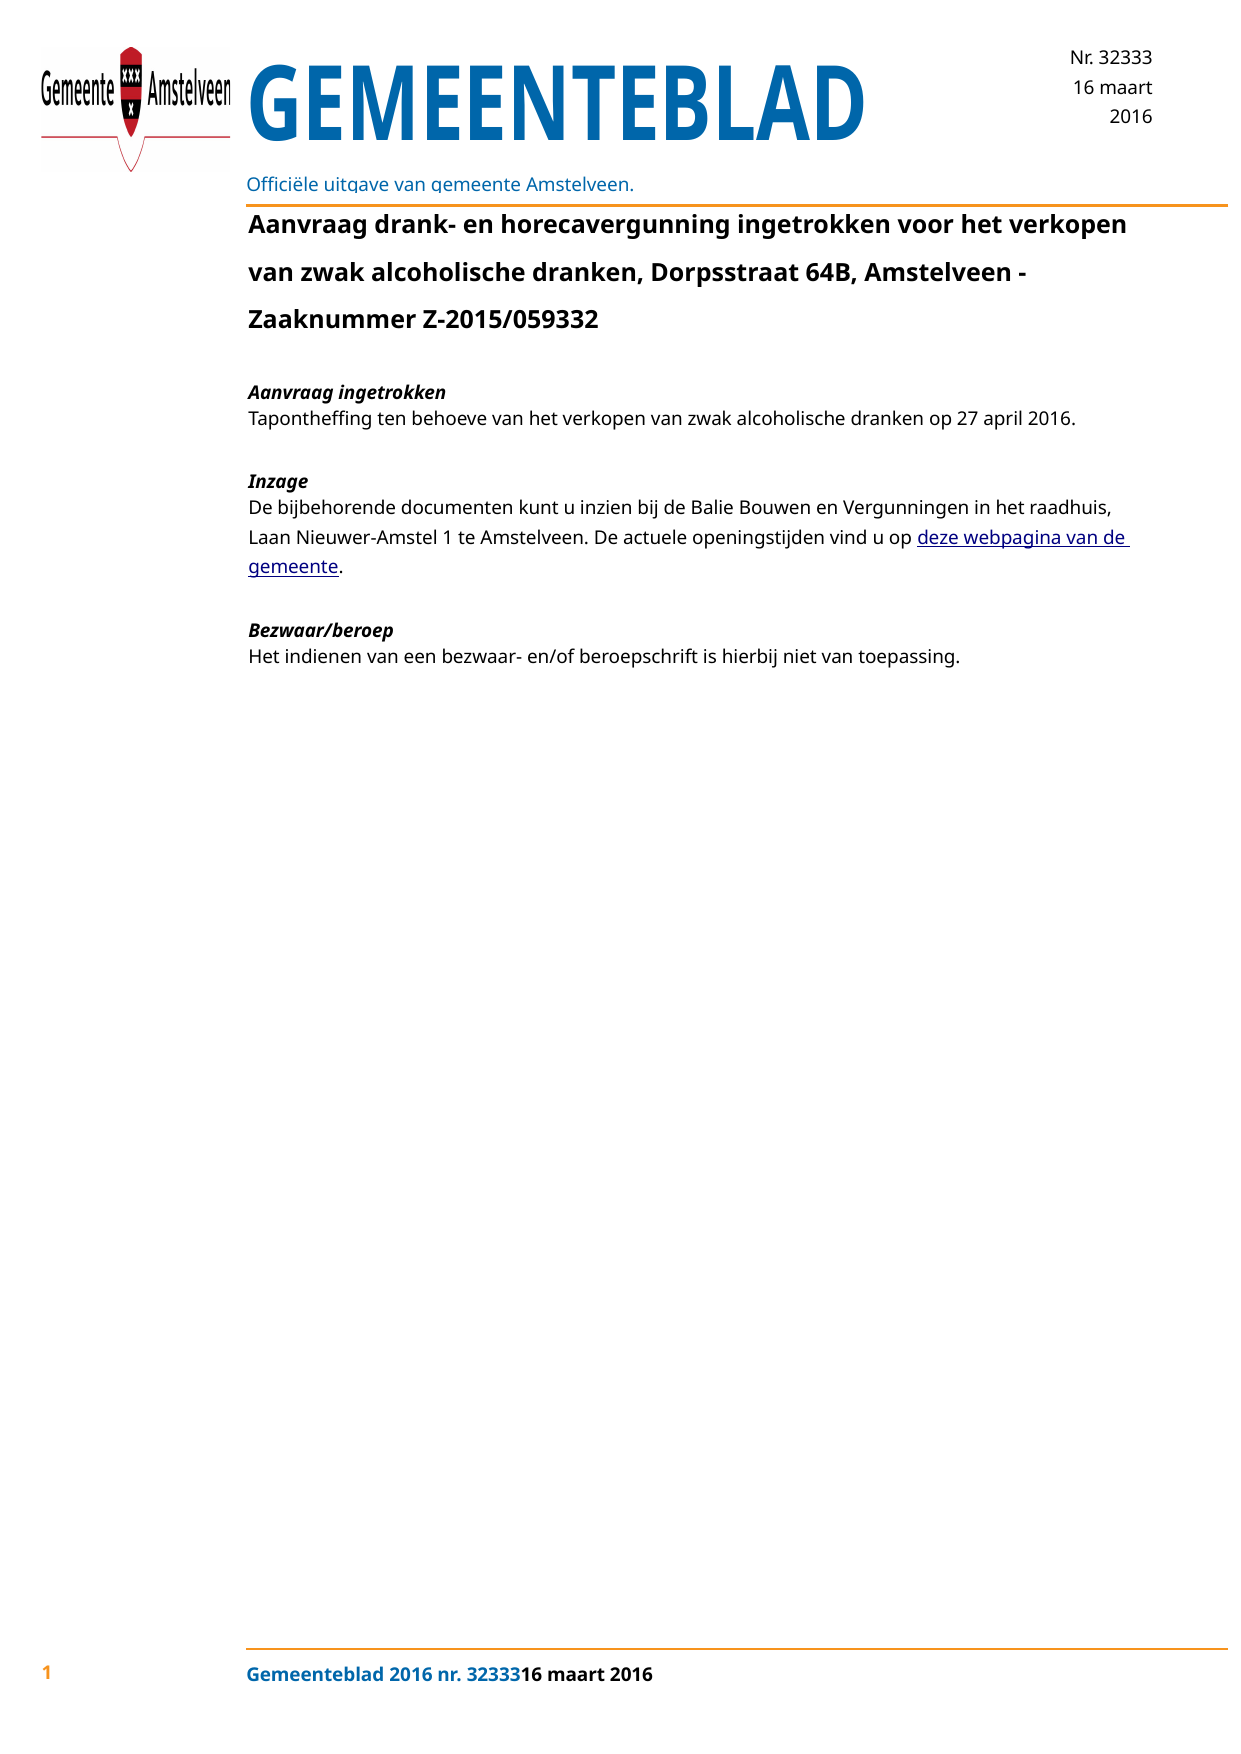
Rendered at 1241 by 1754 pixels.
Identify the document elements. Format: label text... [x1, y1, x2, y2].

text Het indienen van een bezwaar- en/of beroepschrift is hierbij niet van toepassing. [248, 643, 1152, 669]
text Inzage [248, 469, 1152, 494]
text Bezwaar/beroep [248, 618, 1152, 643]
text Aanvraag drank- en horecavergunning ingetrokken voor het verkopen van zwak alcoholische dranken, Dorpsstraat 64B, Amstelveen - Zaaknummer Z-2015/059332 [248, 207, 1152, 336]
text Tapontheffing ten behoeve van het verkopen van zwak alcoholische dranken op 27 april 2016. [248, 405, 1152, 431]
text Aanvraag ingetrokken [248, 379, 1152, 405]
picture [41, 47, 231, 172]
text De bijbehorende documenten kunt u inzien bij de Balie Bouwen en Vergunningen in het raadhuis, Laan Nieuwer-Amstel 1 te Amstelveen. De actuele openingstijden vind u op deze webpagina van de gemeente. [248, 494, 1152, 579]
